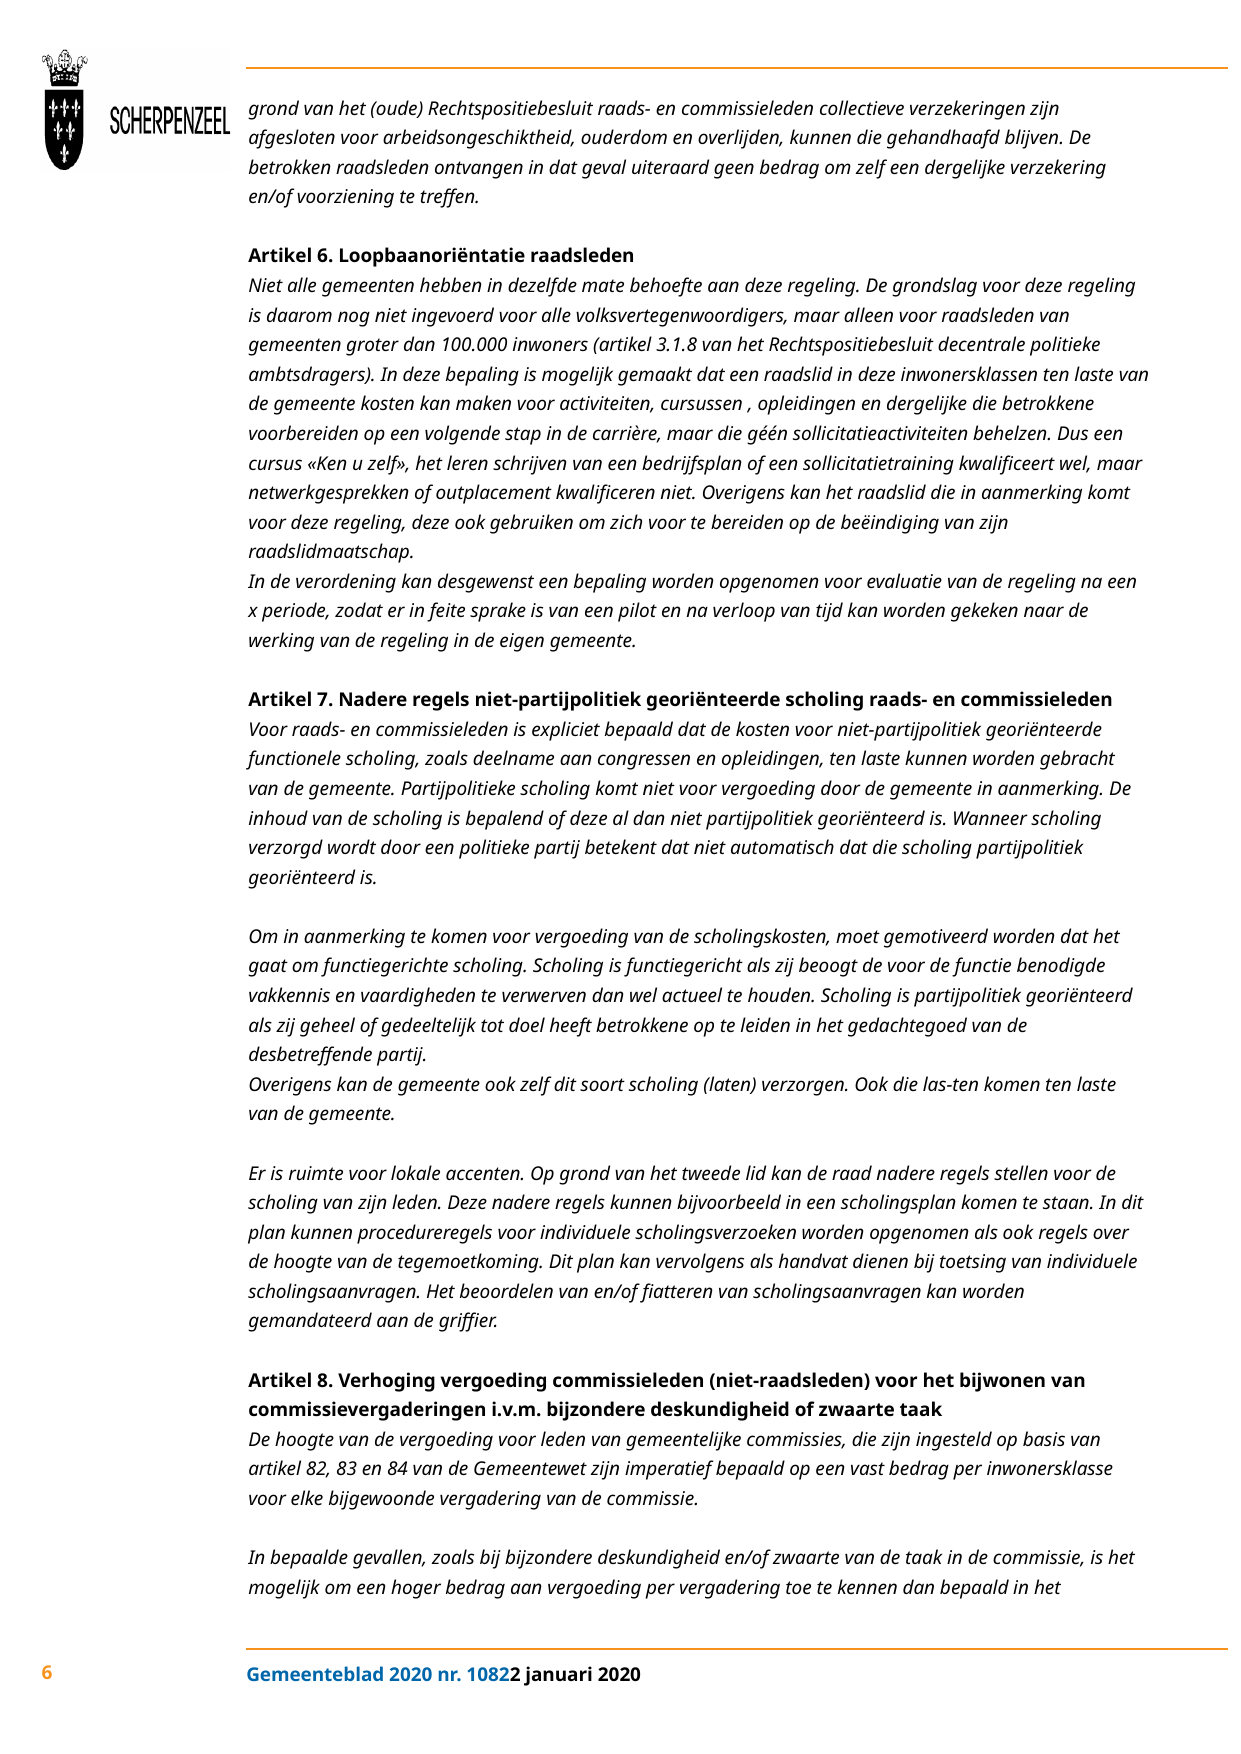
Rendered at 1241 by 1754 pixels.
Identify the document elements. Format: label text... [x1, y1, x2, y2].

text Artikel 7. Nadere regels niet-partijpolitiek georiënteerde scholing raads- en commissieleden [248, 686, 1152, 712]
text grond van het (oude) Rechtspositiebesluit raads- en commissieleden collectieve verzekeringen zijn afgesloten voor arbeidsongeschiktheid, ouderdom en overlijden, kunnen die gehandhaafd blijven. De betrokken raadsleden ontvangen in dat geval uiteraard geen bedrag om zelf een dergelijke verzekering en/of voorziening te treffen. [248, 95, 1152, 209]
text In de verordening kan desgewenst een bepaling worden opgenomen voor evaluatie van de regeling na een x periode, zodat er in feite sprake is van een pilot en na verloop van tijd kan worden gekeken naar de werking van de regeling in de eigen gemeente. [248, 568, 1152, 653]
text Om in aanmerking te komen voor vergoeding van de scholingskosten, moet gemotiveerd worden dat het gaat om functiegerichte scholing. Scholing is functiegericht als zij beoogt de voor de functie benodigde vakkennis en vaardigheden te verwerven dan wel actueel te houden. Scholing is partijpolitiek georiënteerd als zij geheel of gedeeltelijk tot doel heeft betrokkene op te leiden in het gedachtegoed van de desbetreffende partij. [248, 923, 1152, 1067]
text De hoogte van de vergoeding voor leden van gemeentelijke commissies, die zijn ingesteld op basis van artikel 82, 83 en 84 van de Gemeentewet zijn imperatief bepaald op een vast bedrag per inwonersklasse voor elke bijgewoonde vergadering van de commissie. [248, 1426, 1152, 1511]
text Voor raads- en commissieleden is expliciet bepaald dat de kosten voor niet-partijpolitiek georiënteerde functionele scholing, zoals deelname aan congressen en opleidingen, ten laste kunnen worden gebracht van de gemeente. Partijpolitieke scholing komt niet voor vergoeding door de gemeente in aanmerking. De inhoud van de scholing is bepalend of deze al dan niet partijpolitiek georiënteerd is. Wanneer scholing verzorgd wordt door een politieke partij betekent dat niet automatisch dat die scholing partijpolitiek georiënteerd is. [248, 716, 1152, 890]
picture [41, 47, 231, 172]
text Niet alle gemeenten hebben in dezelfde mate behoefte aan deze regeling. De grondslag voor deze regeling is daarom nog niet ingevoerd voor alle volksvertegenwoordigers, maar alleen voor raadsleden van gemeenten groter dan 100.000 inwoners (artikel 3.1.8 van het Rechtspositiebesluit decentrale politieke ambtsdragers). In deze bepaling is mogelijk gemaakt dat een raadslid in deze inwonersklassen ten laste van de gemeente kosten kan maken voor activiteiten, cursussen , opleidingen en dergelijke die betrokkene voorbereiden op een volgende stap in de carrière, maar die géén sollicitatieactiviteiten behelzen. Dus een cursus «Ken u zelf», het leren schrijven van een bedrijfsplan of een sollicitatietraining kwalificeert wel, maar netwerkgesprekken of outplacement kwalificeren niet. Overigens kan het raadslid die in aanmerking komt voor deze regeling, deze ook gebruiken om zich voor te bereiden op de beëindiging van zijn raadslidmaatschap. [248, 272, 1152, 564]
text Er is ruimte voor lokale accenten. Op grond van het tweede lid kan de raad nadere regels stellen voor de scholing van zijn leden. Deze nadere regels kunnen bijvoorbeeld in een scholingsplan komen te staan. In dit plan kunnen procedureregels voor individuele scholingsverzoeken worden opgenomen als ook regels over de hoogte van de tegemoetkoming. Dit plan kan vervolgens als handvat dienen bij toetsing van individuele scholingsaanvragen. Het beoordelen van en/of fiatteren van scholingsaanvragen kan worden gemandateerd aan de griffier. [248, 1160, 1152, 1333]
text In bepaalde gevallen, zoals bij bijzondere deskundigheid en/of zwaarte van de taak in de commissie, is het mogelijk om een hoger bedrag aan vergoeding per vergadering toe te kennen dan bepaald in het [248, 1544, 1152, 1600]
text Overigens kan de gemeente ook zelf dit soort scholing (laten) verzorgen. Ook die las-ten komen ten laste van de gemeente. [248, 1071, 1152, 1126]
text Artikel 6. Loopbaanoriëntatie raadsleden [248, 243, 1152, 268]
text Artikel 8. Verhoging vergoeding commissieleden (niet-raadsleden) voor het bijwonen van commissievergaderingen i.v.m. bijzondere deskundigheid of zwaarte taak [248, 1367, 1152, 1422]
